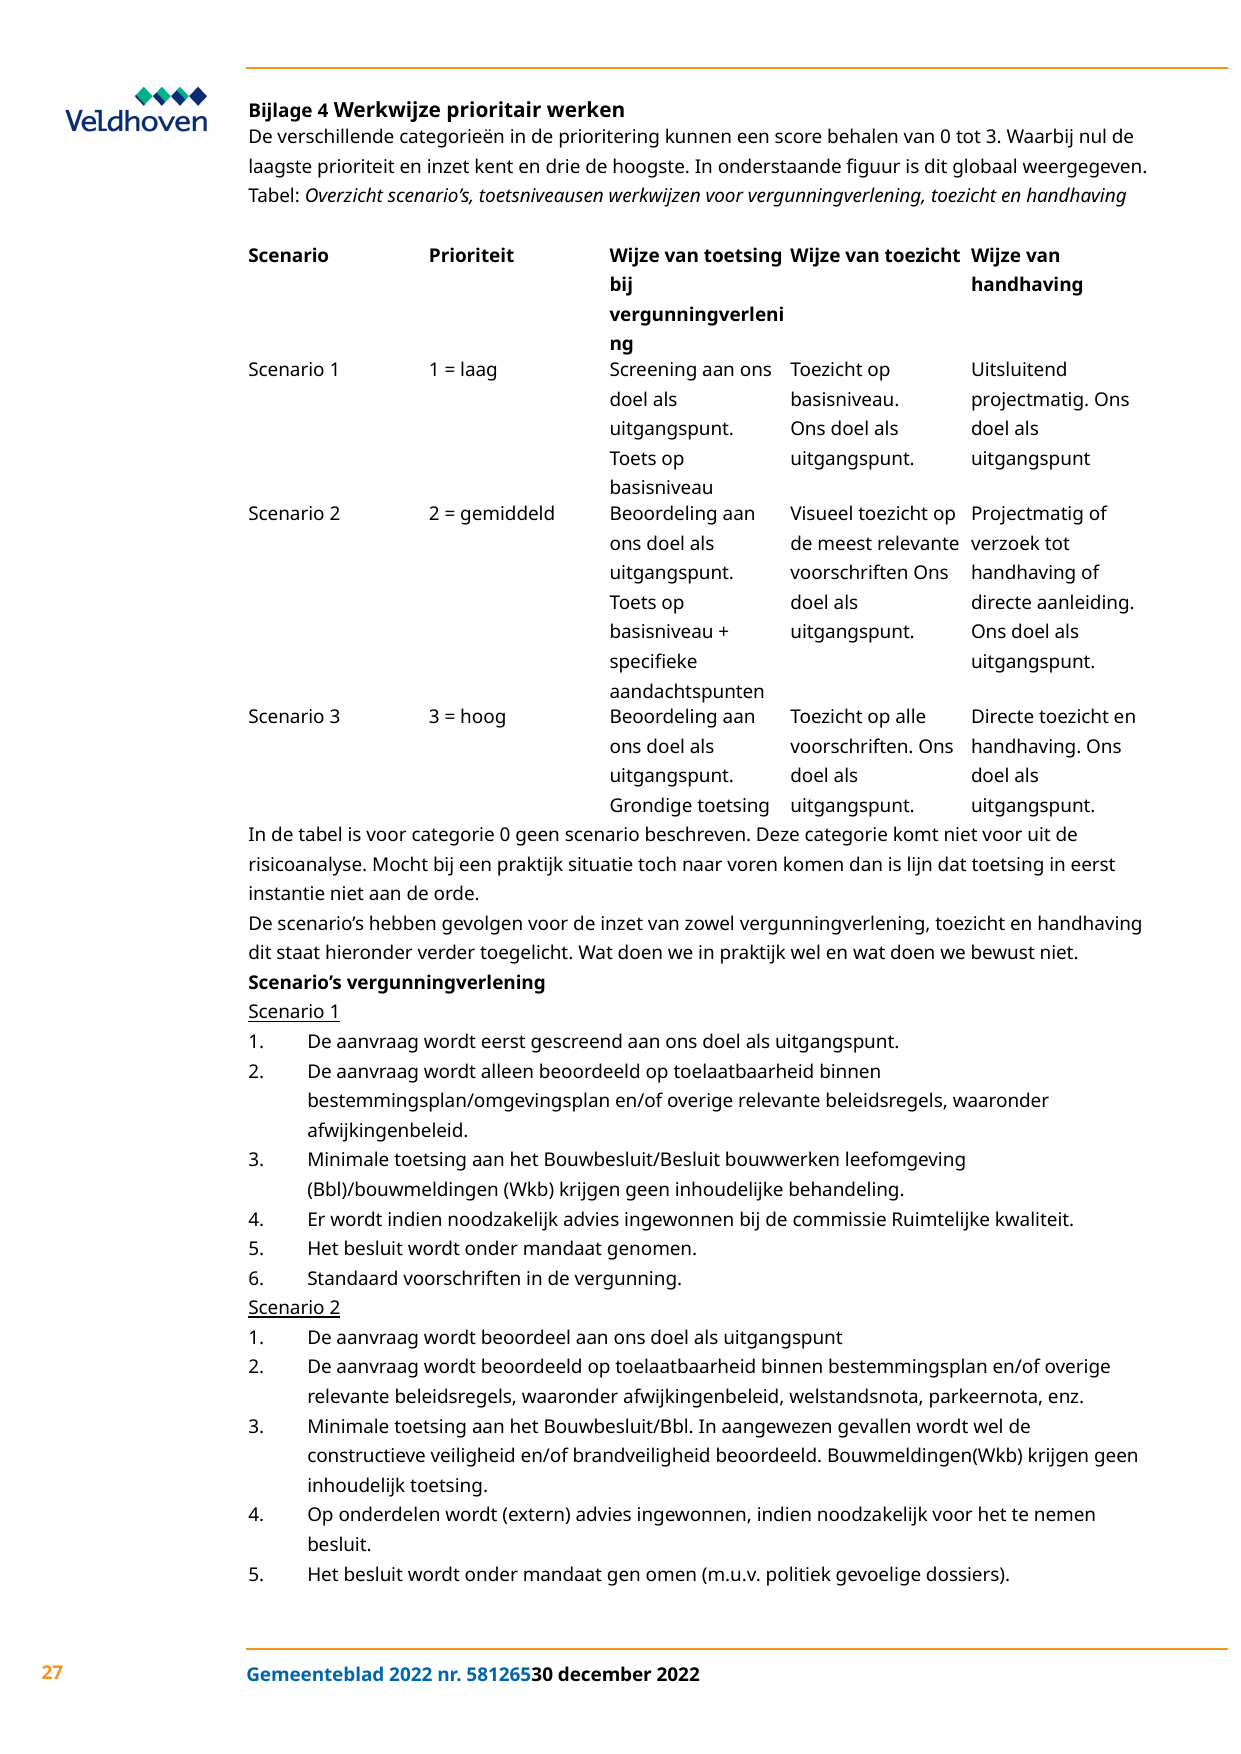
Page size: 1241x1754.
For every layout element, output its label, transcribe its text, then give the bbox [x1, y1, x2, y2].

text Tabel: Overzicht scenario’s, toetsniveausen werkwijzen voor vergunningverlening, toezicht en handhaving [248, 182, 1152, 208]
list Standaard voorschriften in de vergunning. [248, 1265, 1152, 1291]
table_cell Beoordeling aan ons doel als uitgangspunt. Grondige toetsing [609, 704, 790, 818]
table_cell Directe toezicht en handhaving. Ons doel als uitgangspunt. [971, 704, 1152, 818]
table_cell Scenario 1 [248, 356, 429, 500]
list De aanvraag wordt beoordeeld op toelaatbaarheid binnen bestemmingsplan en/of overige relevante beleidsregels, waaronder afwijkingenbeleid, welstandsnota, parkeernota, enz. [248, 1354, 1152, 1409]
list De aanvraag wordt alleen beoordeeld op toelaatbaarheid binnen bestemmingsplan/omgevingsplan en/of overige relevante beleidsregels, waaronder afwijkingenbeleid. [248, 1058, 1152, 1143]
table_cell Projectmatig of verzoek tot handhaving of directe aanleiding. Ons doel als uitgangspunt. [971, 500, 1152, 703]
text Scenario 2 [248, 1294, 1152, 1320]
table_cell Visueel toezicht op de meest relevante voorschriften Ons doel als uitgangspunt. [790, 500, 971, 703]
table_header Wijze van toezicht [790, 242, 971, 356]
table_header Wijze van toetsing bij vergunningverlening [609, 242, 790, 356]
table_cell 3 = hoog [429, 704, 609, 818]
text Bijlage 4 Werkwijze prioritair werken [248, 95, 1152, 123]
list Minimale toetsing aan het Bouwbesluit/Bbl. In aangewezen gevallen wordt wel de constructieve veiligheid en/of brandveiligheid beoordeeld. Bouwmeldingen(Wkb) krijgen geen inhoudelijk toetsing. [248, 1413, 1152, 1498]
text De verschillende categorieën in de prioritering kunnen een score behalen van 0 tot 3. Waarbij nul de laagste prioriteit en inzet kent en drie de hoogste. In onderstaande figuur is dit globaal weergegeven. [248, 123, 1152, 179]
table_cell Toezicht op alle voorschriften. Ons doel als uitgangspunt. [790, 704, 971, 818]
text Scenario 1 [248, 999, 1152, 1024]
table_cell Scenario 3 [248, 704, 429, 818]
table_header Scenario [248, 242, 429, 356]
text Scenario’s vergunningverlening [248, 969, 1152, 995]
list Het besluit wordt onder mandaat genomen. [248, 1235, 1152, 1261]
list De aanvraag wordt beoordeel aan ons doel als uitgangspunt [248, 1324, 1152, 1350]
table_cell Scenario 2 [248, 500, 429, 703]
table_cell Toezicht op basisniveau. Ons doel als uitgangspunt. [790, 356, 971, 500]
table_cell Beoordeling aan ons doel als uitgangspunt. Toets op basisniveau + specifieke aandachtspunten [609, 500, 790, 703]
list Het besluit wordt onder mandaat gen omen (m.u.v. politiek gevoelige dossiers). [248, 1561, 1152, 1587]
table_header Prioriteit [429, 242, 609, 356]
picture [41, 47, 231, 172]
list Minimale toetsing aan het Bouwbesluit/Besluit bouwwerken leefomgeving (Bbl)/bouwmeldingen (Wkb) krijgen geen inhoudelijke behandeling. [248, 1147, 1152, 1202]
table_cell 1 = laag [429, 356, 609, 500]
list Op onderdelen wordt (extern) advies ingewonnen, indien noodzakelijk voor het te nemen besluit. [248, 1502, 1152, 1557]
list Er wordt indien noodzakelijk advies ingewonnen bij de commissie Ruimtelijke kwaliteit. [248, 1206, 1152, 1232]
table_cell Uitsluitend projectmatig. Ons doel als uitgangspunt [971, 356, 1152, 500]
table_cell 2 = gemiddeld [429, 500, 609, 703]
text In de tabel is voor categorie 0 geen scenario beschreven. Deze categorie komt niet voor uit de risicoanalyse. Mocht bij een praktijk situatie toch naar voren komen dan is lijn dat toetsing in eerst instantie niet aan de orde. [248, 821, 1152, 906]
table_cell Screening aan ons doel als uitgangspunt. Toets op basisniveau [609, 356, 790, 500]
text De scenario’s hebben gevolgen voor de inzet van zowel vergunningverlening, toezicht en handhaving dit staat hieronder verder toegelicht. Wat doen we in praktijk wel en wat doen we bewust niet. [248, 910, 1152, 965]
list De aanvraag wordt eerst gescreend aan ons doel als uitgangspunt. [248, 1028, 1152, 1054]
table_header Wijze van handhaving [971, 242, 1152, 356]
